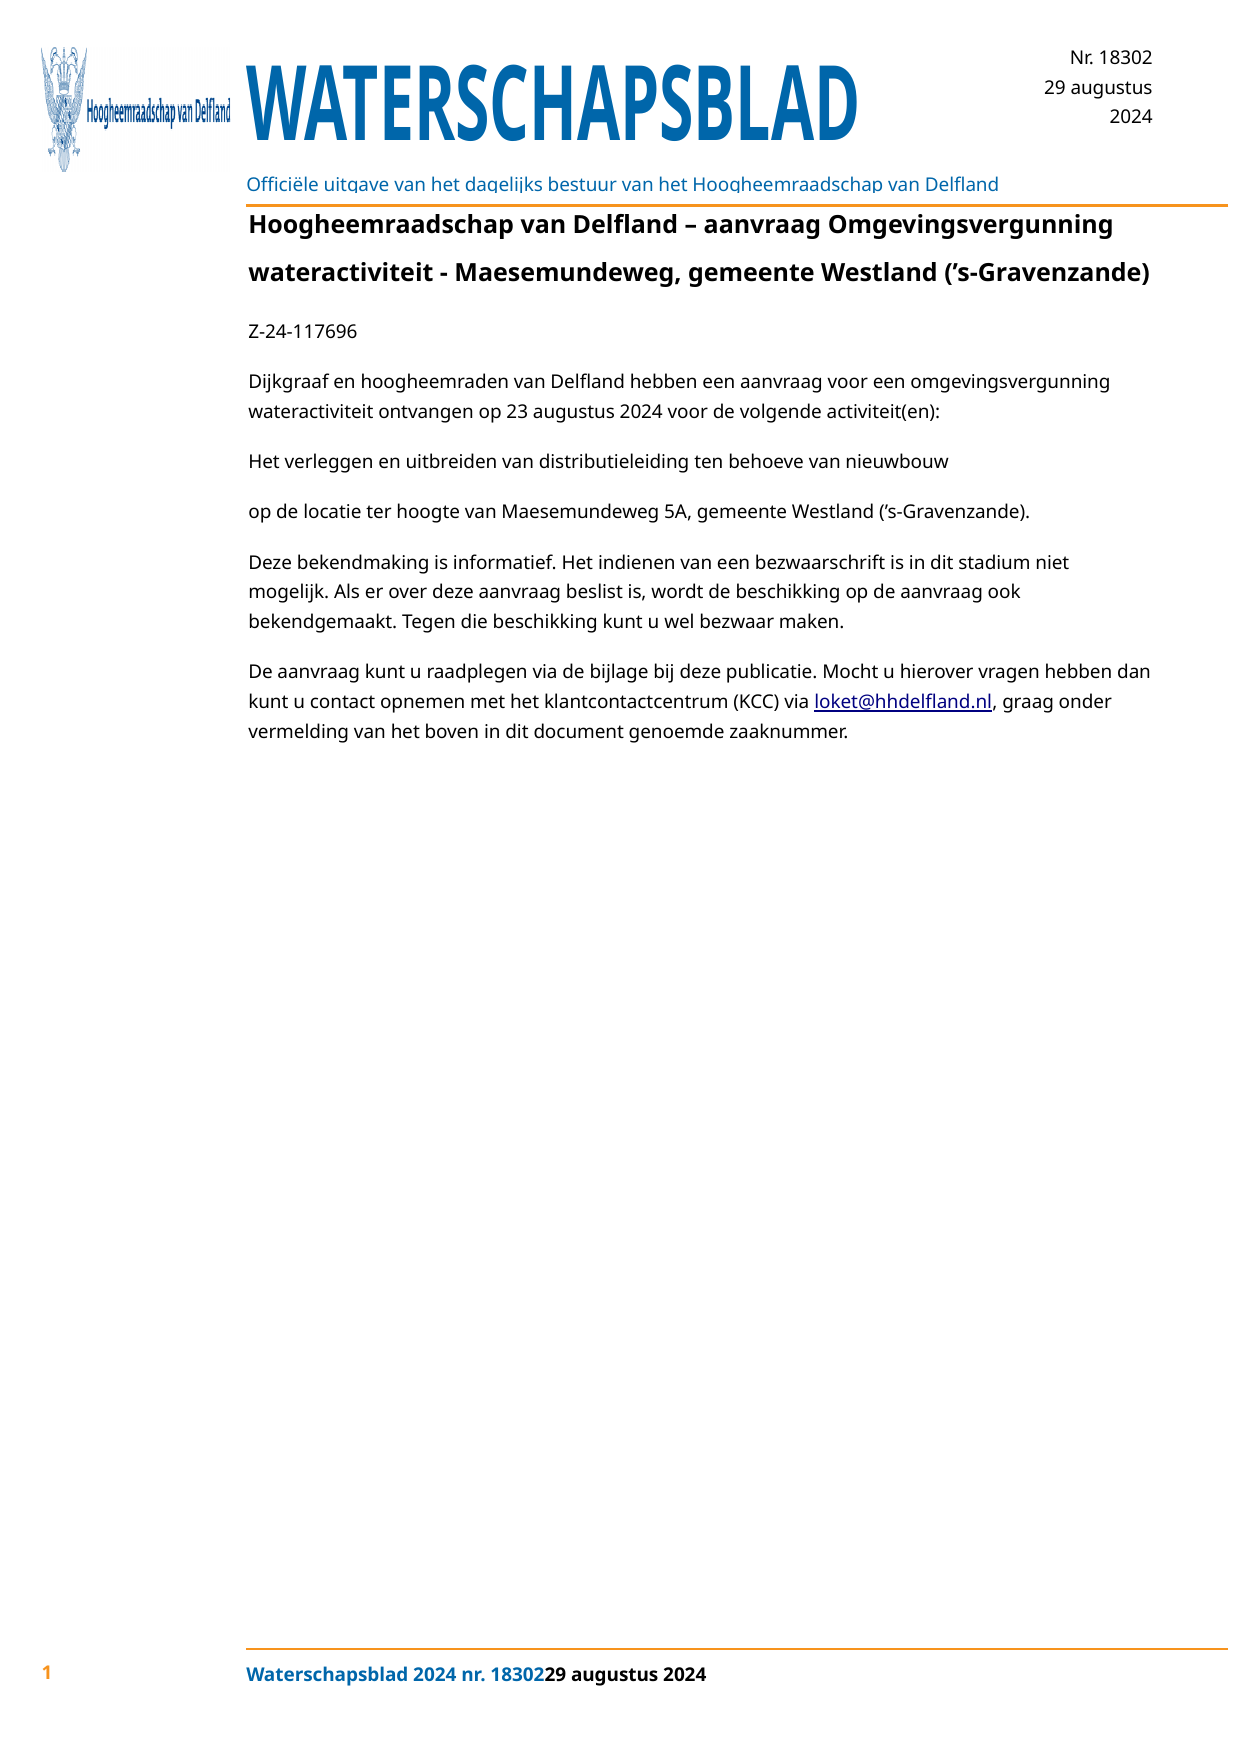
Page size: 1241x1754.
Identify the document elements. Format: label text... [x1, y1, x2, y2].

text Z-24-117696 [248, 318, 1152, 344]
text De aanvraag kunt u raadplegen via de bijlage bij deze publicatie. Mocht u hierover vragen hebben dan kunt u contact opnemen met het klantcontactcentrum (KCC) via loket@hhdelfland.nl, graag onder vermelding van het boven in dit document genoemde zaaknummer. [248, 659, 1152, 744]
text Dijkgraaf en hoogheemraden van Delfland hebben een aanvraag voor een omgevingsvergunning wateractiviteit ontvangen op 23 augustus 2024 voor de volgende activiteit(en): [248, 368, 1152, 424]
text op de locatie ter hoogte van Maesemundeweg 5A, gemeente Westland (’s-Gravenzande). [248, 499, 1152, 524]
text Deze bekendmaking is informatief. Het indienen van een bezwaarschrift is in dit stadium niet mogelijk. Als er over deze aanvraag beslist is, wordt de beschikking op de aanvraag ook bekendgemaakt. Tegen die beschikking kunt u wel bezwaar maken. [248, 549, 1152, 634]
text Het verleggen en uitbreiden van distributieleiding ten behoeve van nieuwbouw [248, 448, 1152, 474]
picture [41, 47, 231, 172]
text Hoogheemraadschap van Delfland – aanvraag Omgevingsvergunning wateractiviteit - Maesemundeweg, gemeente Westland (’s-Gravenzande) [248, 207, 1152, 288]
